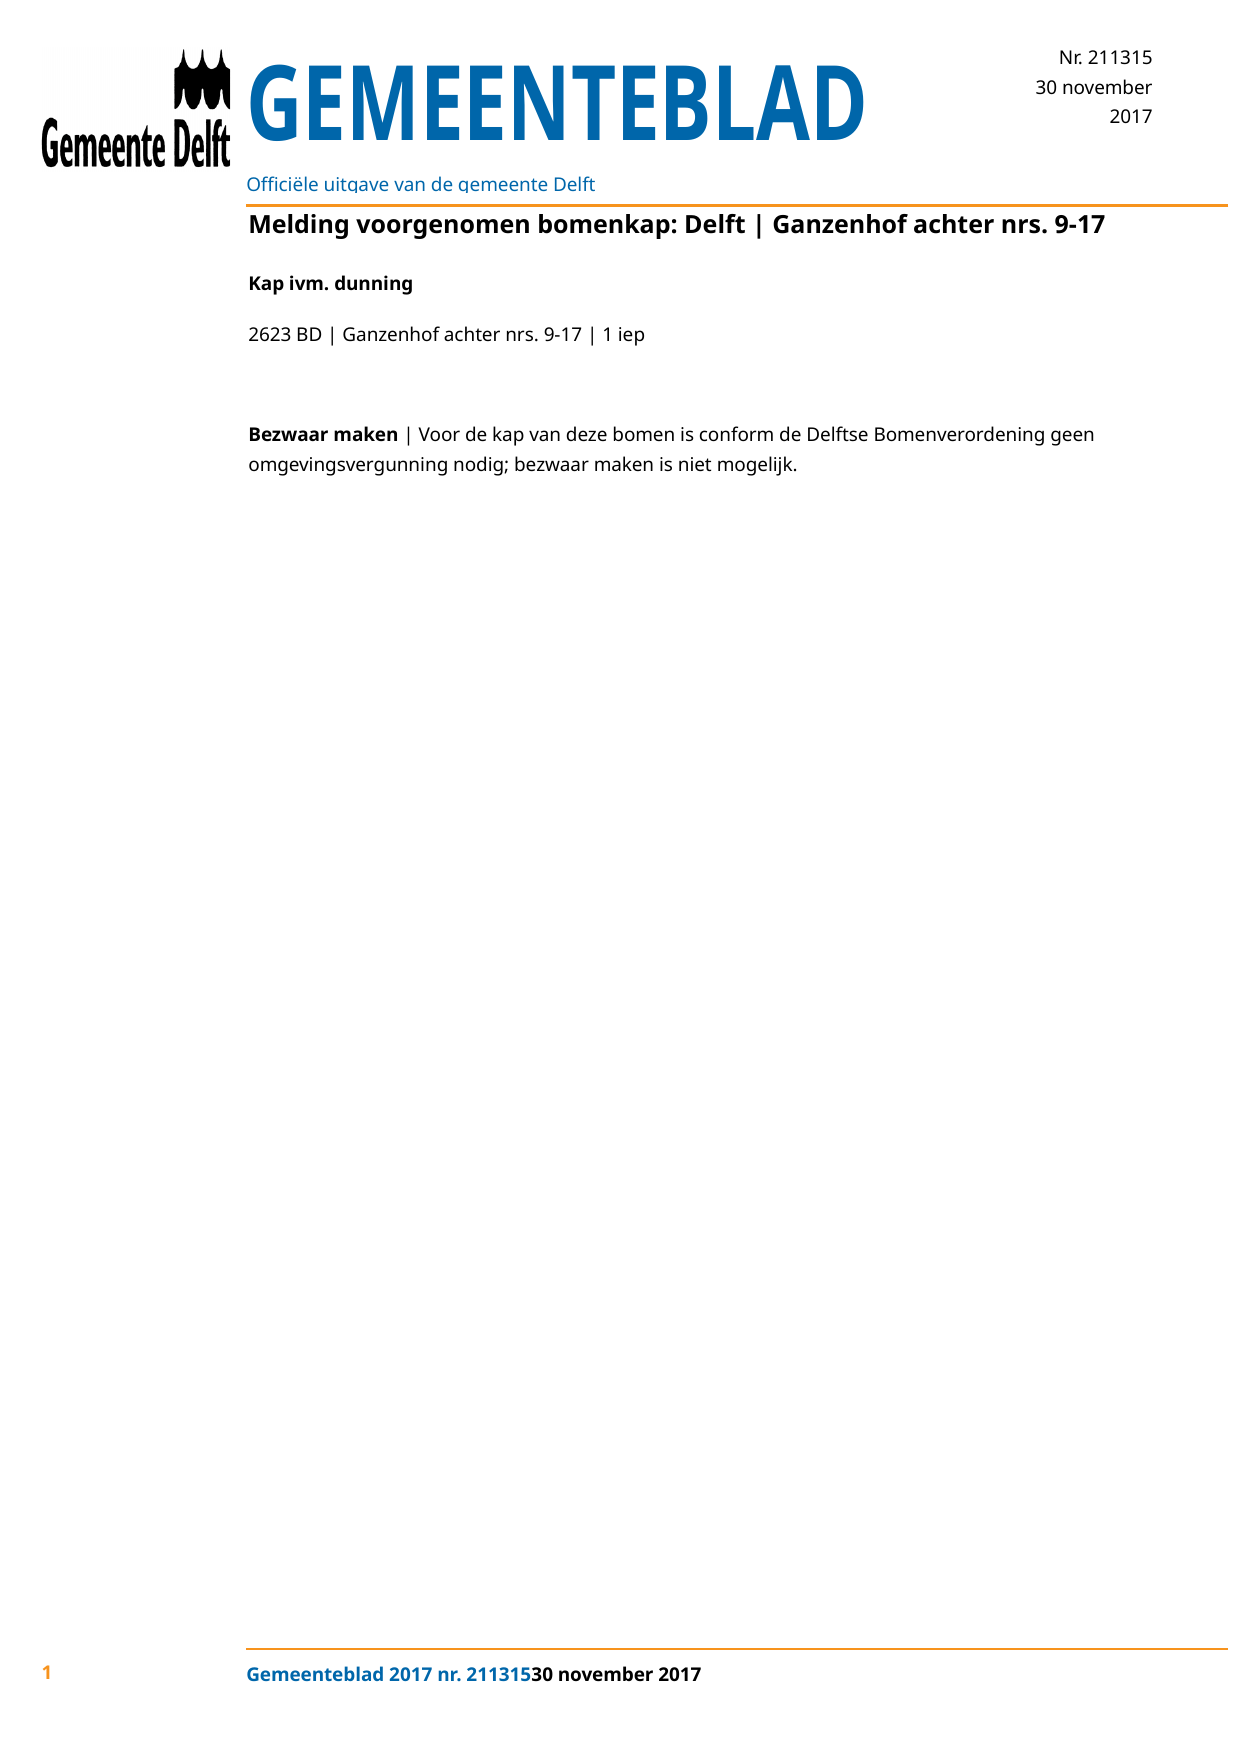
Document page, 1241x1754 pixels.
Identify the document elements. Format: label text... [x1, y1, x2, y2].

text Kap ivm. dunning [248, 270, 1152, 296]
text Melding voorgenomen bomenkap: Delft | Ganzenhof achter nrs. 9-17 [248, 207, 1152, 241]
picture [41, 47, 231, 172]
text Bezwaar maken | Voor de kap van deze bomen is conform de Delftse Bomenverordening geen omgevingsvergunning nodig; bezwaar maken is niet mogelijk. [248, 422, 1152, 477]
text 2623 BD | Ganzenhof achter nrs. 9-17 | 1 iep [248, 321, 1152, 346]
